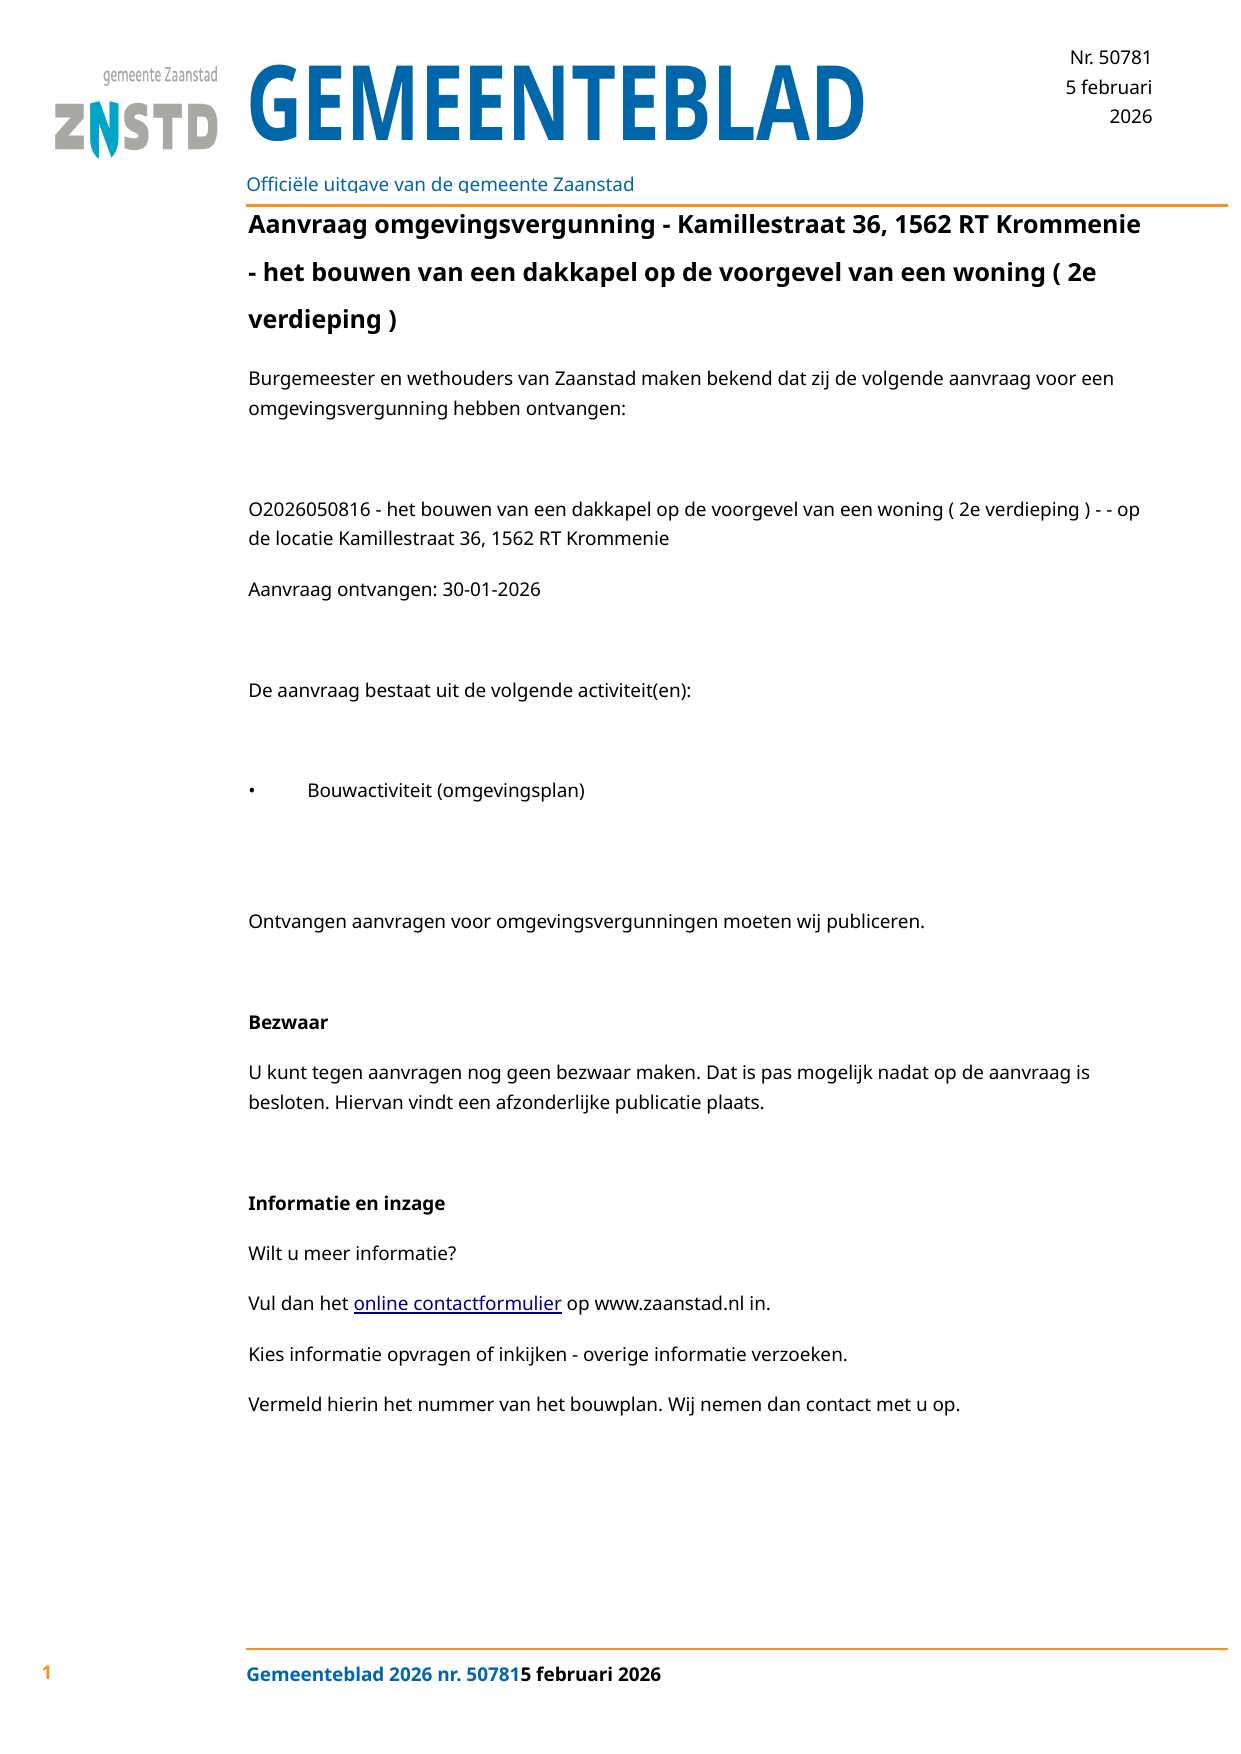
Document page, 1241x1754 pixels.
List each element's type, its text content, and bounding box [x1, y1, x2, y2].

text De aanvraag bestaat uit de volgende activiteit(en): [248, 677, 1152, 702]
text U kunt tegen aanvragen nog geen bezwaar maken. Dat is pas mogelijk nadat op de aanvraag is besloten. Hiervan vindt een afzonderlijke publicatie plaats. [248, 1059, 1152, 1114]
text O2026050816 - het bouwen van een dakkapel op de voorgevel van een woning ( 2e verdieping ) - - op de locatie Kamillestraat 36, 1562 RT Krommenie [248, 496, 1152, 551]
text Ontvangen aanvragen voor omgevingsvergunningen moeten wij publiceren. [248, 908, 1152, 934]
text Kies informatie opvragen of inkijken - overige informatie verzoeken. [248, 1341, 1152, 1367]
text Aanvraag ontvangen: 30-01-2026 [248, 576, 1152, 602]
text Bezwaar [248, 1009, 1152, 1034]
text Vermeld hierin het nummer van het bouwplan. Wij nemen dan contact met u op. [248, 1391, 1152, 1417]
text Vul dan het online contactformulier op www.zaanstad.nl in. [248, 1291, 1152, 1316]
text Burgemeester en wethouders van Zaanstad maken bekend dat zij de volgende aanvraag voor een omgevingsvergunning hebben ontvangen: [248, 366, 1152, 421]
text Wilt u meer informatie? [248, 1240, 1152, 1266]
text Aanvraag omgevingsvergunning - Kamillestraat 36, 1562 RT Krommenie - het bouwen van een dakkapel op de voorgevel van een woning ( 2e verdieping ) [248, 207, 1152, 336]
picture [41, 47, 231, 172]
text Informatie en inzage [248, 1190, 1152, 1215]
list Bouwactiviteit (omgevingsplan) [248, 778, 1152, 803]
